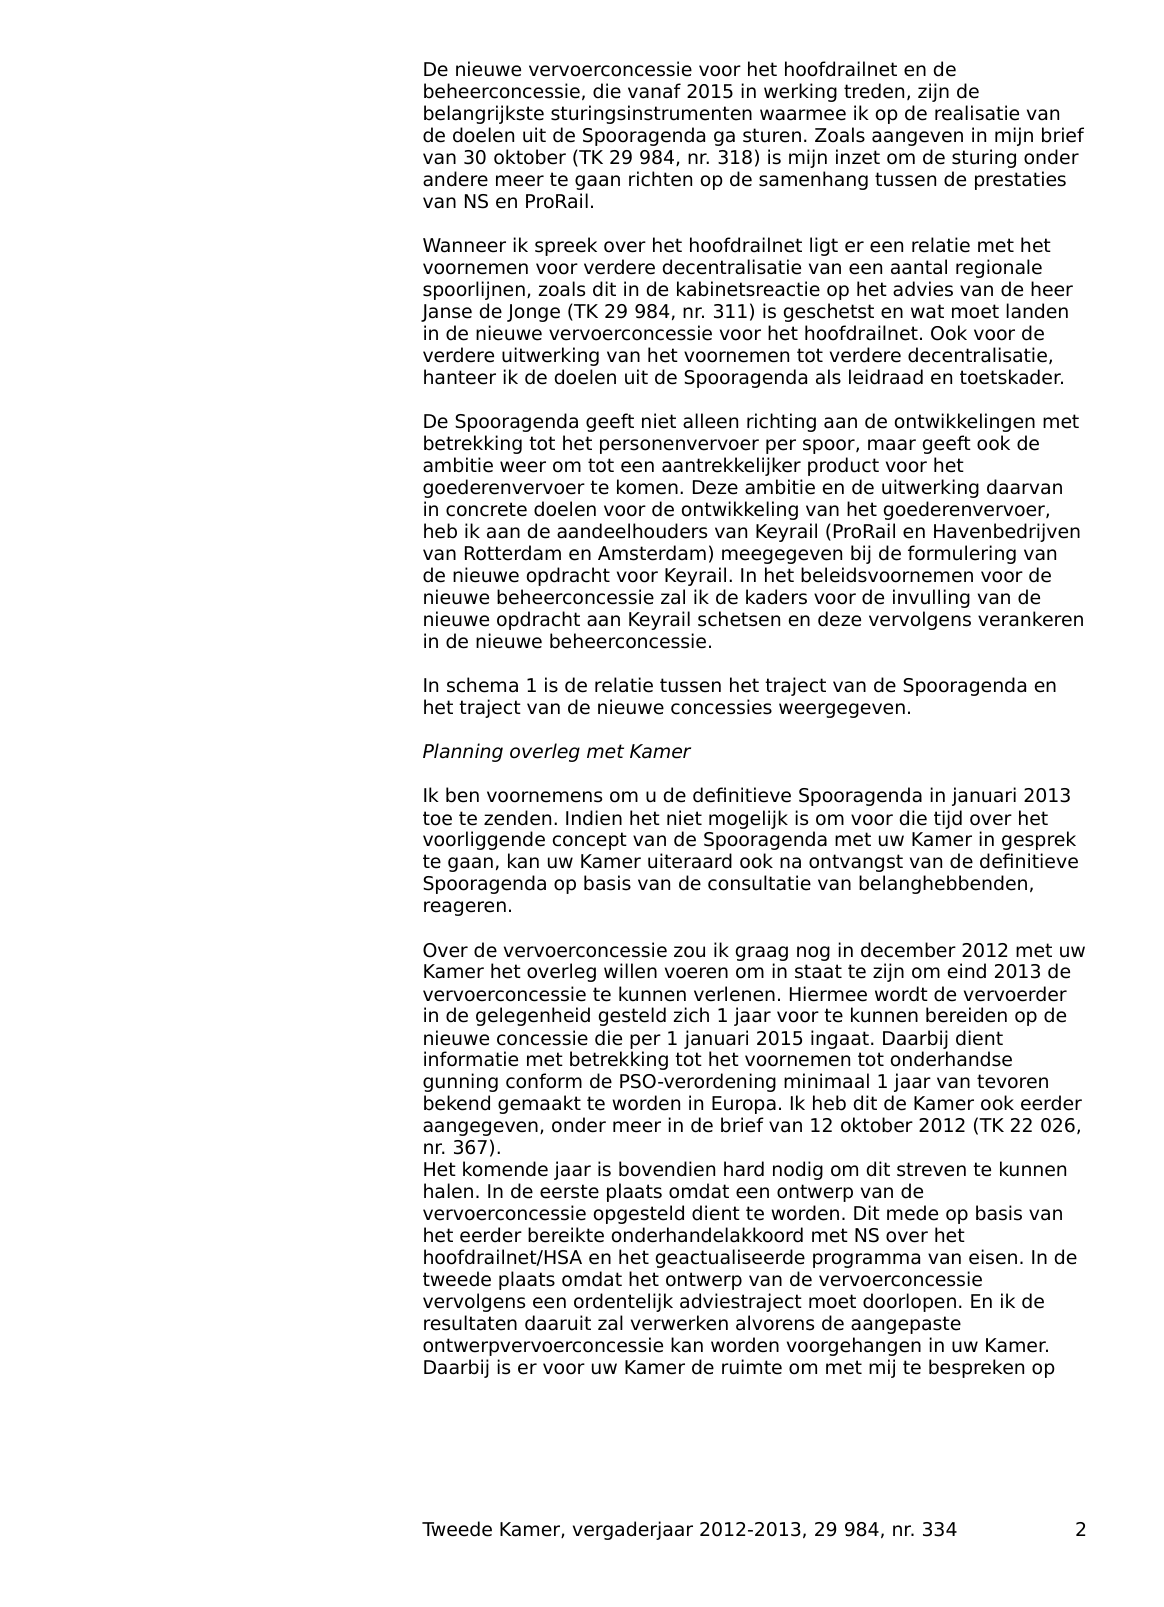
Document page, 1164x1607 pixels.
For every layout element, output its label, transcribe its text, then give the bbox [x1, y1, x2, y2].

text Over de vervoerconcessie zou ik graag nog in december 2012 met uw Kamer het overleg willen voeren om in staat te zijn om eind 2013 de vervoerconcessie te kunnen verlenen. Hiermee wordt de vervoerder in de gelegenheid gesteld zich 1 jaar voor te kunnen bereiden op de nieuwe concessie die per 1 januari 2015 ingaat. Daarbij dient informatie met betrekking tot het voornemen tot onderhandse gunning conform de PSO-verordening minimaal 1 jaar van tevoren bekend gemaakt te worden in Europa. Ik heb dit de Kamer ook eerder aangegeven, onder meer in de brief van 12 oktober 2012 (TK 22 026, nr. 367). [422, 939, 1087, 1159]
text De Spooragenda geeft niet alleen richting aan de ontwikkelingen met betrekking tot het personenvervoer per spoor, maar geeft ook de ambitie weer om tot een aantrekkelijker product voor het goederenvervoer te komen. Deze ambitie en de uitwerking daarvan in concrete doelen voor de ontwikkeling van het goederenvervoer, heb ik aan de aandeelhouders van Keyrail (ProRail en Havenbedrijven van Rotterdam en Amsterdam) meegegeven bij de formulering van de nieuwe opdracht voor Keyrail. In het beleidsvoornemen voor de nieuwe beheerconcessie zal ik de kaders voor de invulling van de nieuwe opdracht aan Keyrail schetsen en deze vervolgens verankeren in de nieuwe beheerconcessie. [422, 411, 1087, 653]
text Wanneer ik spreek over het hoofdrailnet ligt er een relatie met het voornemen voor verdere decentralisatie van een aantal regionale spoorlijnen, zoals dit in de kabinetsreactie op het advies van de heer Janse de Jonge (TK 29 984, nr. 311) is geschetst en wat moet landen in de nieuwe vervoerconcessie voor het hoofdrailnet. Ook voor de verdere uitwerking van het voornemen tot verdere decentralisatie, hanteer ik de doelen uit de Spooragenda als leidraad en toetskader. [422, 235, 1087, 389]
text In schema 1 is de relatie tussen het traject van de Spooragenda en het traject van de nieuwe concessies weergegeven. [422, 675, 1087, 719]
text Ik ben voornemens om u de definitieve Spooragenda in januari 2013 toe te zenden. Indien het niet mogelijk is om voor die tijd over het voorliggende concept van de Spooragenda met uw Kamer in gesprek te gaan, kan uw Kamer uiteraard ook na ontvangst van de definitieve Spooragenda op basis van de consultatie van belanghebbenden, reageren. [422, 785, 1087, 917]
subtitle Planning overleg met Kamer [422, 741, 1087, 763]
text De nieuwe vervoerconcessie voor het hoofdrailnet en de beheerconcessie, die vanaf 2015 in werking treden, zijn de belangrijkste sturingsinstrumenten waarmee ik op de realisatie van de doelen uit de Spooragenda ga sturen. Zoals aangeven in mijn brief van 30 oktober (TK 29 984, nr. 318) is mijn inzet om de sturing onder andere meer te gaan richten op de samenhang tussen de prestaties van NS en ProRail. [422, 59, 1087, 213]
text Het komende jaar is bovendien hard nodig om dit streven te kunnen halen. In de eerste plaats omdat een ontwerp van de vervoerconcessie opgesteld dient te worden. Dit mede op basis van het eerder bereikte onderhandelakkoord met NS over het hoofdrailnet/HSA en het geactualiseerde programma van eisen. In de tweede plaats omdat het ontwerp van de vervoerconcessie vervolgens een ordentelijk adviestraject moet doorlopen. En ik de resultaten daaruit zal verwerken alvorens de aangepaste ontwerpvervoerconcessie kan worden voorgehangen in uw Kamer. Daarbij is er voor uw Kamer de ruimte om met mij te bespreken op [422, 1159, 1087, 1379]
